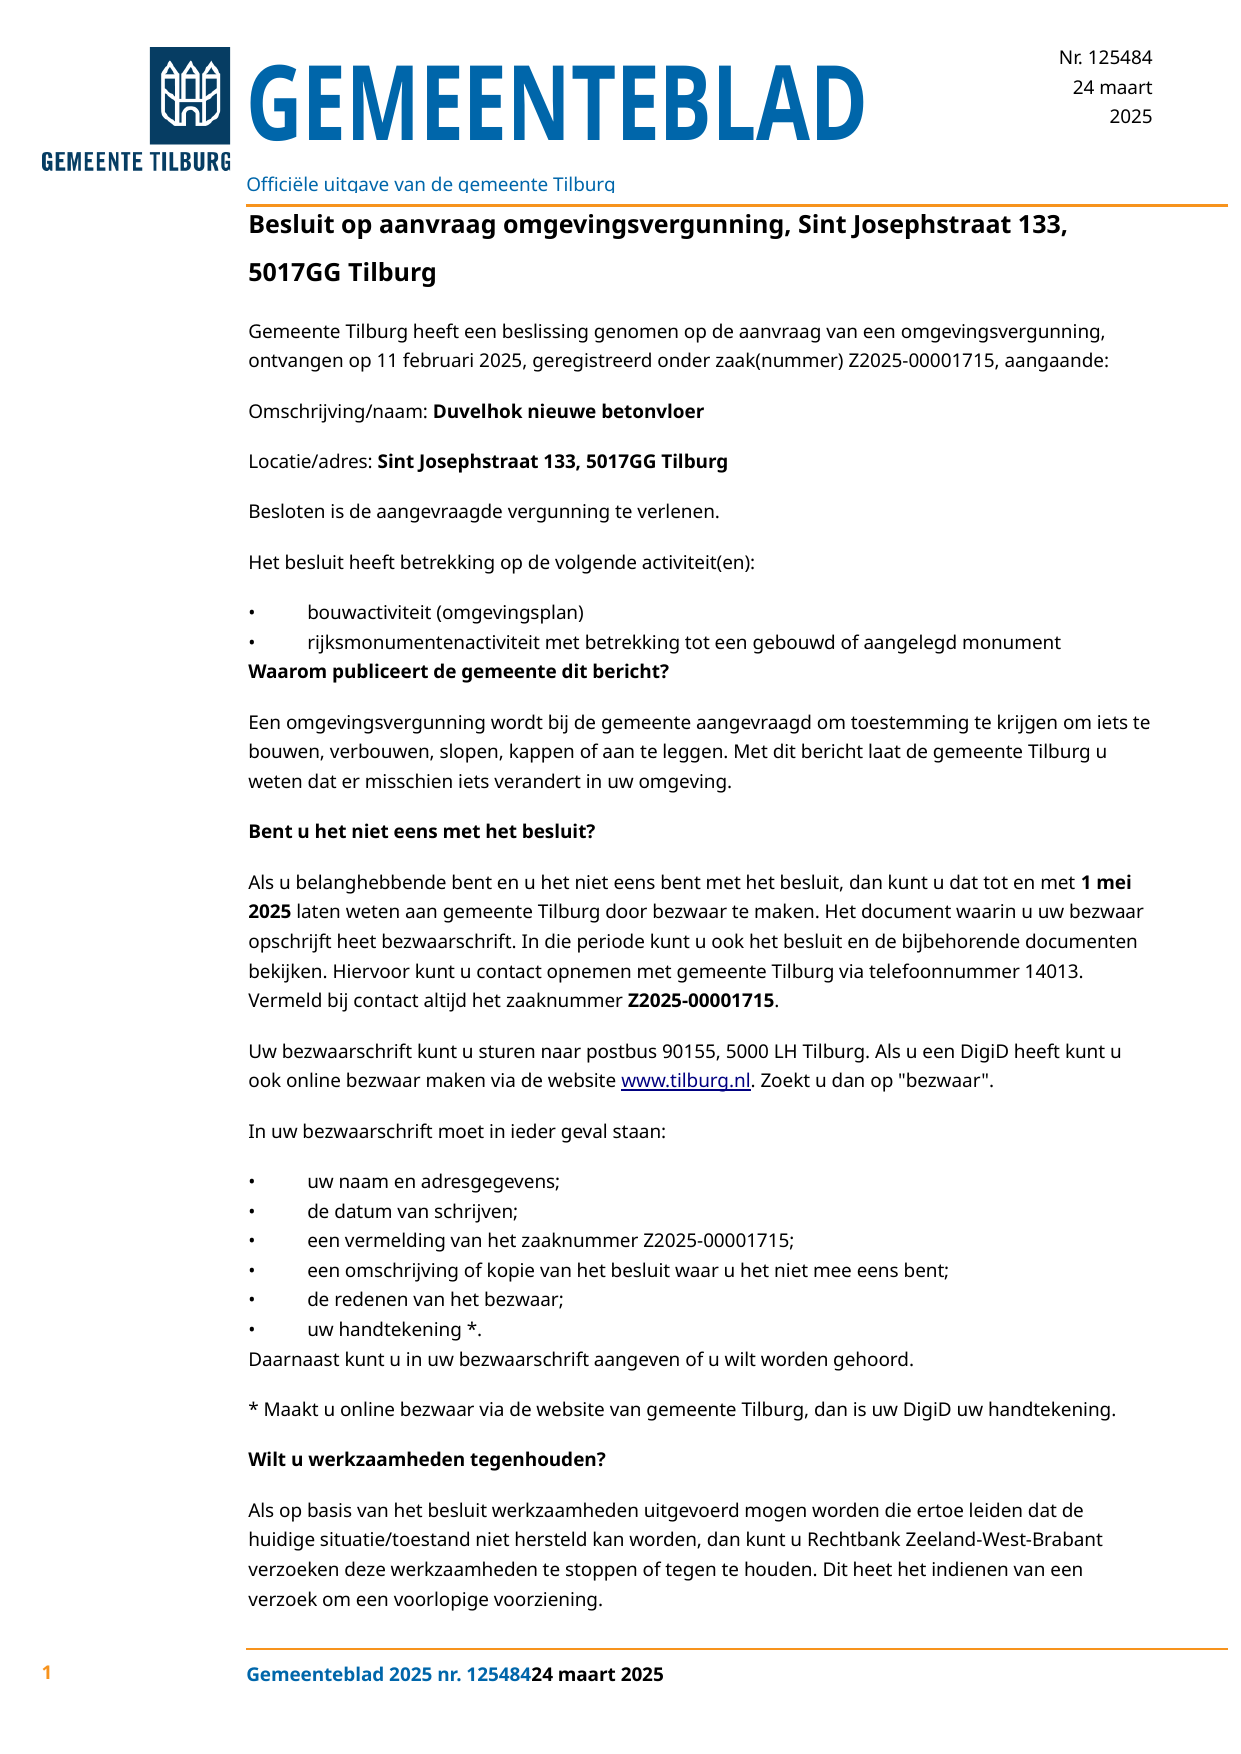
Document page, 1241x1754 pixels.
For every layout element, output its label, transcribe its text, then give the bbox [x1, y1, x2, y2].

text Waarom publiceert de gemeente dit bericht? [248, 659, 1152, 684]
list een omschrijving of kopie van het besluit waar u het niet mee eens bent; [248, 1257, 1152, 1283]
text Een omgevingsvergunning wordt bij de gemeente aangevraagd om toestemming te krijgen om iets te bouwen, verbouwen, slopen, kappen of aan te leggen. Met dit bericht laat de gemeente Tilburg u weten dat er misschien iets verandert in uw omgeving. [248, 709, 1152, 794]
list rijksmonumentenactiviteit met betrekking tot een gebouwd of aangelegd monument [248, 629, 1152, 655]
list een vermelding van het zaaknummer Z2025-00001715; [248, 1227, 1152, 1253]
text Als u belanghebbende bent en u het niet eens bent met het besluit, dan kunt u dat tot en met 1 mei 2025 laten weten aan gemeente Tilburg door bezwaar te maken. Het document waarin u uw bezwaar opschrijft heet bezwaarschrift. In die periode kunt u ook het besluit en de bijbehorende documenten bekijken. Hiervoor kunt u contact opnemen met gemeente Tilburg via telefoonnummer 14013. Vermeld bij contact altijd het zaaknummer Z2025-00001715. [248, 869, 1152, 1013]
text In uw bezwaarschrift moet in ieder geval staan: [248, 1118, 1152, 1144]
text Als op basis van het besluit werkzaamheden uitgevoerd mogen worden die ertoe leiden dat de huidige situatie/toestand niet hersteld kan worden, dan kunt u Rechtbank Zeeland-West-Brabant verzoeken deze werkzaamheden te stoppen of tegen te houden. Dit heet het indienen van een verzoek om een voorlopige voorziening. [248, 1497, 1152, 1612]
text Omschrijving/naam: Duvelhok nieuwe betonvloer [248, 398, 1152, 424]
text Wilt u werkzaamheden tegenhouden? [248, 1447, 1152, 1472]
list uw naam en adresgegevens; [248, 1168, 1152, 1194]
picture [41, 47, 231, 172]
text Het besluit heeft betrekking op de volgende activiteit(en): [248, 549, 1152, 575]
list uw handtekening *. [248, 1316, 1152, 1342]
list bouwactiviteit (omgevingsplan) [248, 599, 1152, 625]
text Daarnaast kunt u in uw bezwaarschrift aangeven of u wilt worden gehoord. [248, 1346, 1152, 1372]
text Besloten is de aangevraagde vergunning te verlenen. [248, 499, 1152, 524]
text Besluit op aanvraag omgevingsvergunning, Sint Josephstraat 133, 5017GG Tilburg [248, 207, 1152, 288]
text Uw bezwaarschrift kunt u sturen naar postbus 90155, 5000 LH Tilburg. Als u een DigiD heeft kunt u ook online bezwaar maken via de website www.tilburg.nl. Zoekt u dan op "bezwaar". [248, 1038, 1152, 1093]
list de redenen van het bezwaar; [248, 1287, 1152, 1312]
text * Maakt u online bezwaar via de website van gemeente Tilburg, dan is uw DigiD uw handtekening. [248, 1396, 1152, 1422]
text Gemeente Tilburg heeft een beslissing genomen op de aanvraag van een omgevingsvergunning, ontvangen op 11 februari 2025, geregistreerd onder zaak(nummer) Z2025-00001715, aangaande: [248, 318, 1152, 373]
text Locatie/adres: Sint Josephstraat 133, 5017GG Tilburg [248, 448, 1152, 474]
text Bent u het niet eens met het besluit? [248, 819, 1152, 844]
list de datum van schrijven; [248, 1198, 1152, 1224]
